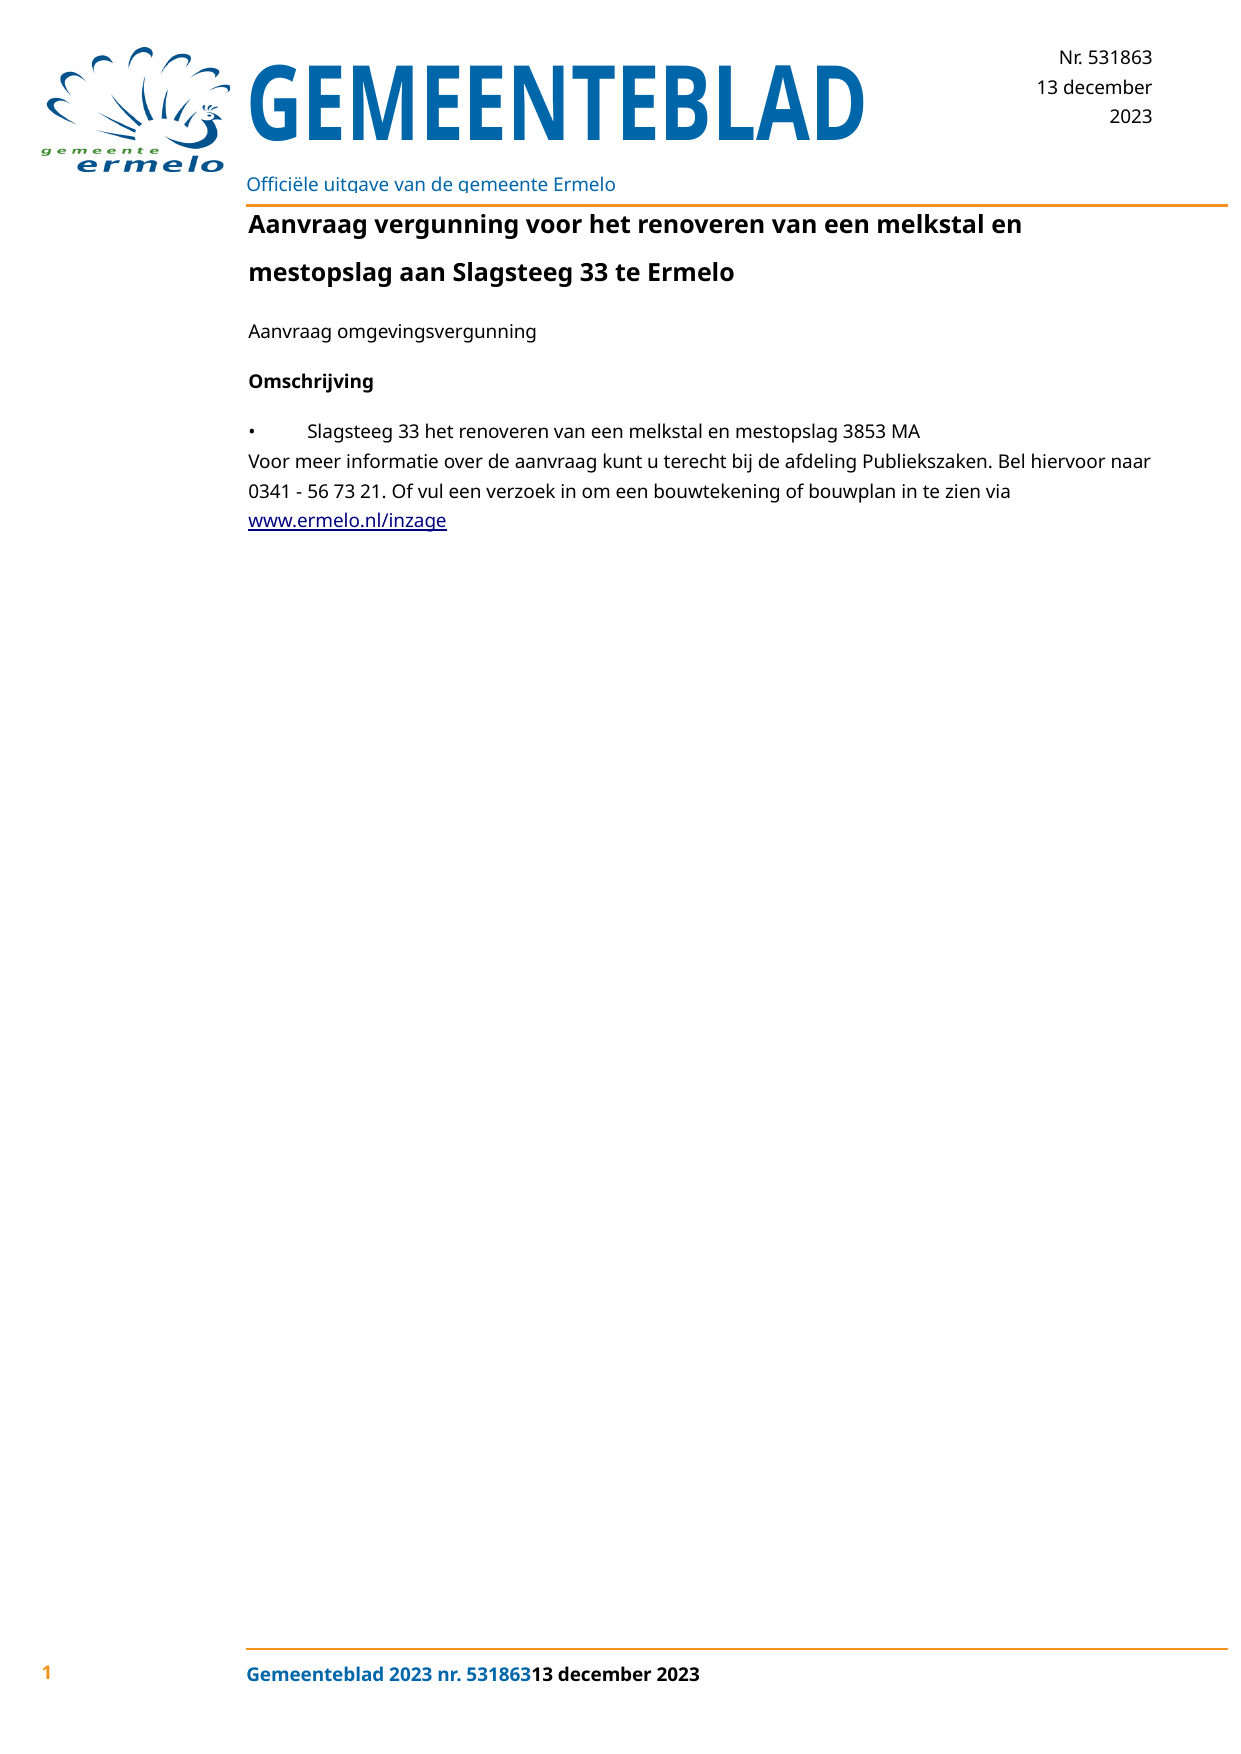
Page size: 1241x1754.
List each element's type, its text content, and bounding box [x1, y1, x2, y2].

text Voor meer informatie over de aanvraag kunt u terecht bij de afdeling Publiekszaken. Bel hiervoor naar 0341 - 56 73 21. Of vul een verzoek in om een bouwtekening of bouwplan in te zien via www.ermelo.nl/inzage [248, 448, 1152, 533]
text Aanvraag omgevingsvergunning [248, 318, 1152, 344]
text Aanvraag vergunning voor het renoveren van een melkstal en mestopslag aan Slagsteeg 33 te Ermelo [248, 207, 1152, 288]
list Slagsteeg 33 het renoveren van een melkstal en mestopslag 3853 MA [248, 419, 1152, 444]
picture [41, 47, 231, 172]
text Omschrijving [248, 368, 1152, 394]
